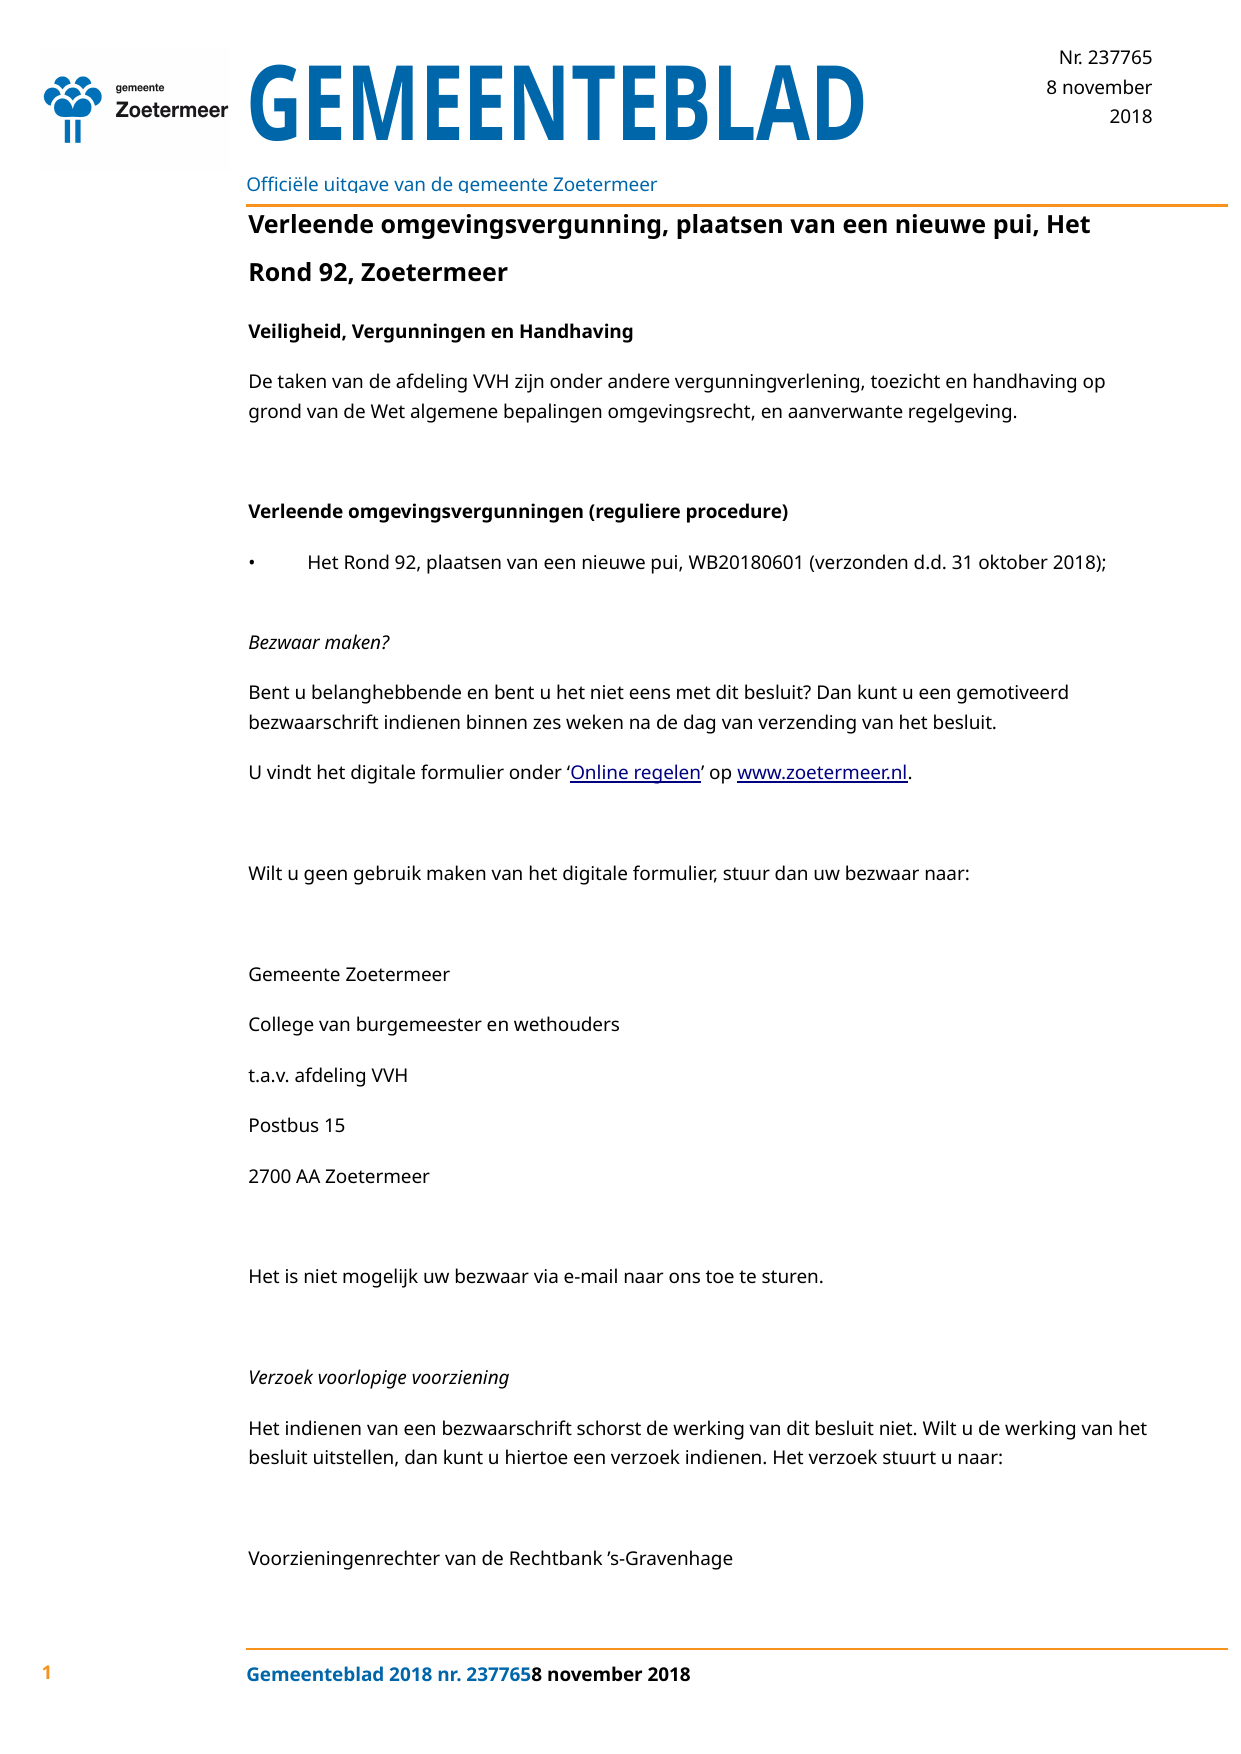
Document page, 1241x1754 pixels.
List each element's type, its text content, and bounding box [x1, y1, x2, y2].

text Voorzieningenrechter van de Rechtbank ’s-Gravenhage [248, 1545, 1152, 1571]
text Het indienen van een bezwaarschrift schorst de werking van dit besluit niet. Wilt u de werking van het besluit uitstellen, dan kunt u hiertoe een verzoek indienen. Het verzoek stuurt u naar: [248, 1415, 1152, 1470]
text Wilt u geen gebruik maken van het digitale formulier, stuur dan uw bezwaar naar: [248, 860, 1152, 886]
text Verleende omgevingsvergunning, plaatsen van een nieuwe pui, Het Rond 92, Zoetermeer [248, 207, 1152, 288]
text t.a.v. afdeling VVH [248, 1062, 1152, 1088]
text Bent u belanghebbende en bent u het niet eens met dit besluit? Dan kunt u een gemotiveerd bezwaarschrift indienen binnen zes weken na de dag van verzending van het besluit. [248, 679, 1152, 735]
text Verzoek voorlopige voorziening [248, 1364, 1152, 1390]
text Gemeente Zoetermeer [248, 961, 1152, 987]
text 2700 AA Zoetermeer [248, 1163, 1152, 1189]
text Postbus 15 [248, 1112, 1152, 1138]
text Verleende omgevingsvergunningen (reguliere procedure) [248, 499, 1152, 524]
text De taken van de afdeling VVH zijn onder andere vergunningverlening, toezicht en handhaving op grond van de Wet algemene bepalingen omgevingsrecht, en aanverwante regelgeving. [248, 368, 1152, 424]
text U vindt het digitale formulier onder ‘Online regelen’ op www.zoetermeer.nl. [248, 759, 1152, 785]
text Bezwaar maken? [248, 629, 1152, 655]
text Veiligheid, Vergunningen en Handhaving [248, 318, 1152, 344]
text College van burgemeester en wethouders [248, 1012, 1152, 1037]
list Het Rond 92, plaatsen van een nieuwe pui, WB20180601 (verzonden d.d. 31 oktober 2018); [248, 549, 1152, 575]
text Het is niet mogelijk uw bezwaar via e-mail naar ons toe te sturen. [248, 1264, 1152, 1289]
picture [41, 47, 231, 172]
